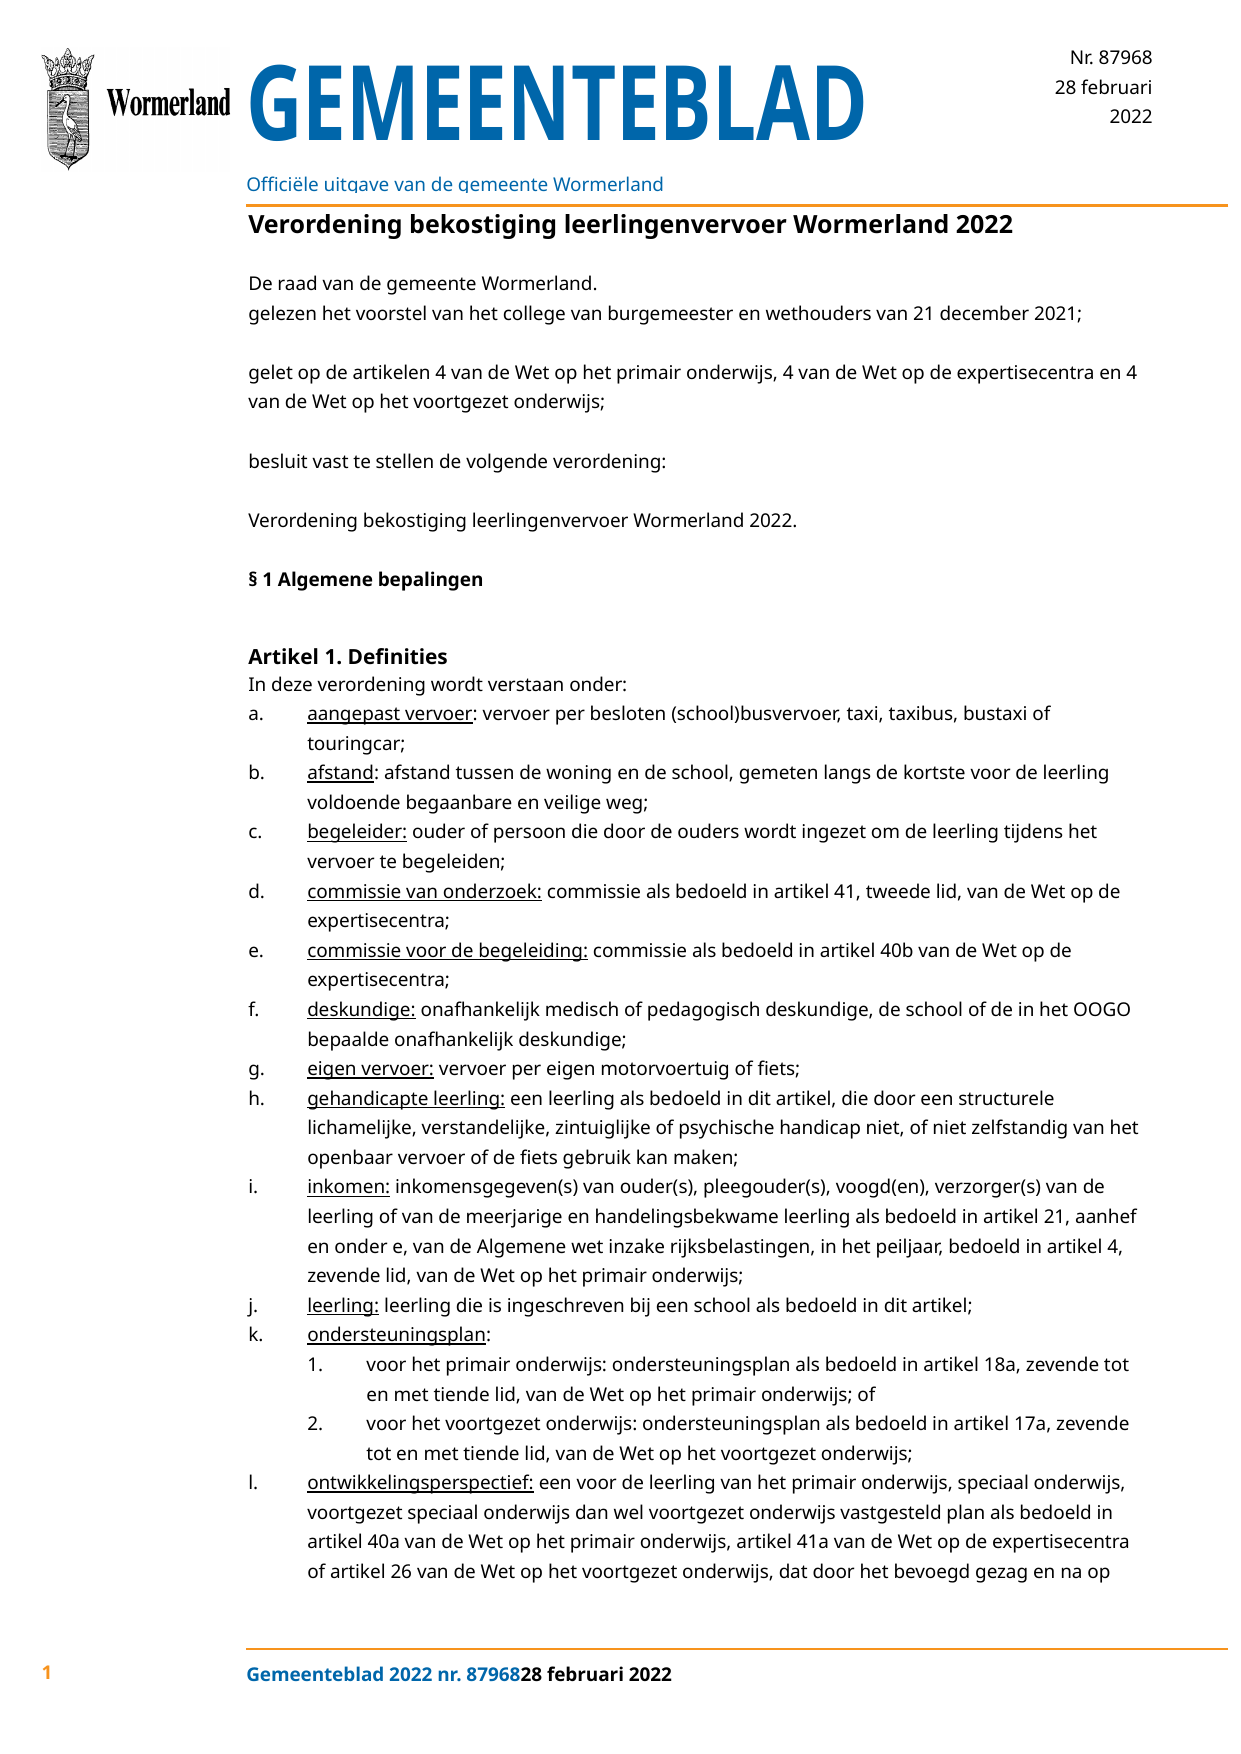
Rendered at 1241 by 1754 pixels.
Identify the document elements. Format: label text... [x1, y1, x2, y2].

list ontwikkelingsperspectief: een voor de leerling van het primair onderwijs, speciaal onderwijs, voortgezet speciaal onderwijs dan wel voortgezet onderwijs vastgesteld plan als bedoeld in artikel 40a van de Wet op het primair onderwijs, artikel 41a van de Wet op de expertisecentra of artikel 26 van de Wet op het voortgezet onderwijs, dat door het bevoegd gezag en na op [248, 1469, 1152, 1584]
list commissie voor de begeleiding: commissie als bedoeld in artikel 40b van de Wet op de expertisecentra; [248, 937, 1152, 992]
text gelezen het voorstel van het college van burgemeester en wethouders van 21 december 2021; [248, 300, 1152, 326]
list eigen vervoer: vervoer per eigen motorvoertuig of fiets; [248, 1055, 1152, 1081]
text De raad van de gemeente Wormerland. [248, 270, 1152, 296]
list inkomen: inkomensgegeven(s) van ouder(s), pleegouder(s), voogd(en), verzorger(s) van de leerling of van de meerjarige en handelingsbekwame leerling als bedoeld in artikel 21, aanhef en onder e, van de Algemene wet inzake rijksbelastingen, in het peiljaar, bedoeld in artikel 4, zevende lid, van de Wet op het primair onderwijs; [248, 1174, 1152, 1288]
text gelet op de artikelen 4 van de Wet op het primair onderwijs, 4 van de Wet op de expertisecentra en 4 van de Wet op het voortgezet onderwijs; [248, 359, 1152, 414]
picture [41, 47, 231, 172]
list voor het voortgezet onderwijs: ondersteuningsplan als bedoeld in artikel 17a, zevende tot en met tiende lid, van de Wet op het voortgezet onderwijs; [307, 1410, 1152, 1466]
list commissie van onderzoek: commissie als bedoeld in artikel 41, tweede lid, van de Wet op de expertisecentra; [248, 878, 1152, 933]
text In deze verordening wordt verstaan onder: [248, 671, 1152, 696]
list voor het primair onderwijs: ondersteuningsplan als bedoeld in artikel 18a, zevende tot en met tiende lid, van de Wet op het primair onderwijs; of [307, 1351, 1152, 1406]
list ondersteuningsplan: [248, 1322, 1152, 1347]
text Artikel 1. Definities [248, 642, 1152, 671]
list deskundige: onafhankelijk medisch of pedagogisch deskundige, de school of de in het OOGO bepaalde onafhankelijk deskundige; [248, 996, 1152, 1051]
text Verordening bekostiging leerlingenvervoer Wormerland 2022. [248, 507, 1152, 533]
list begeleider: ouder of persoon die door de ouders wordt ingezet om de leerling tijdens het vervoer te begeleiden; [248, 819, 1152, 874]
text Verordening bekostiging leerlingenvervoer Wormerland 2022 [248, 207, 1152, 241]
list gehandicapte leerling: een leerling als bedoeld in dit artikel, die door een structurele lichamelijke, verstandelijke, zintuiglijke of psychische handicap niet, of niet zelfstandig van het openbaar vervoer of de fiets gebruik kan maken; [248, 1085, 1152, 1170]
text § 1 Algemene bepalingen [248, 566, 1152, 592]
text besluit vast te stellen de volgende verordening: [248, 448, 1152, 473]
list aangepast vervoer: vervoer per besloten (school)busvervoer, taxi, taxibus, bustaxi of touringcar; [248, 700, 1152, 756]
list leerling: leerling die is ingeschreven bij een school als bedoeld in dit artikel; [248, 1292, 1152, 1318]
list afstand: afstand tussen de woning en de school, gemeten langs de kortste voor de leerling voldoende begaanbare en veilige weg; [248, 759, 1152, 815]
